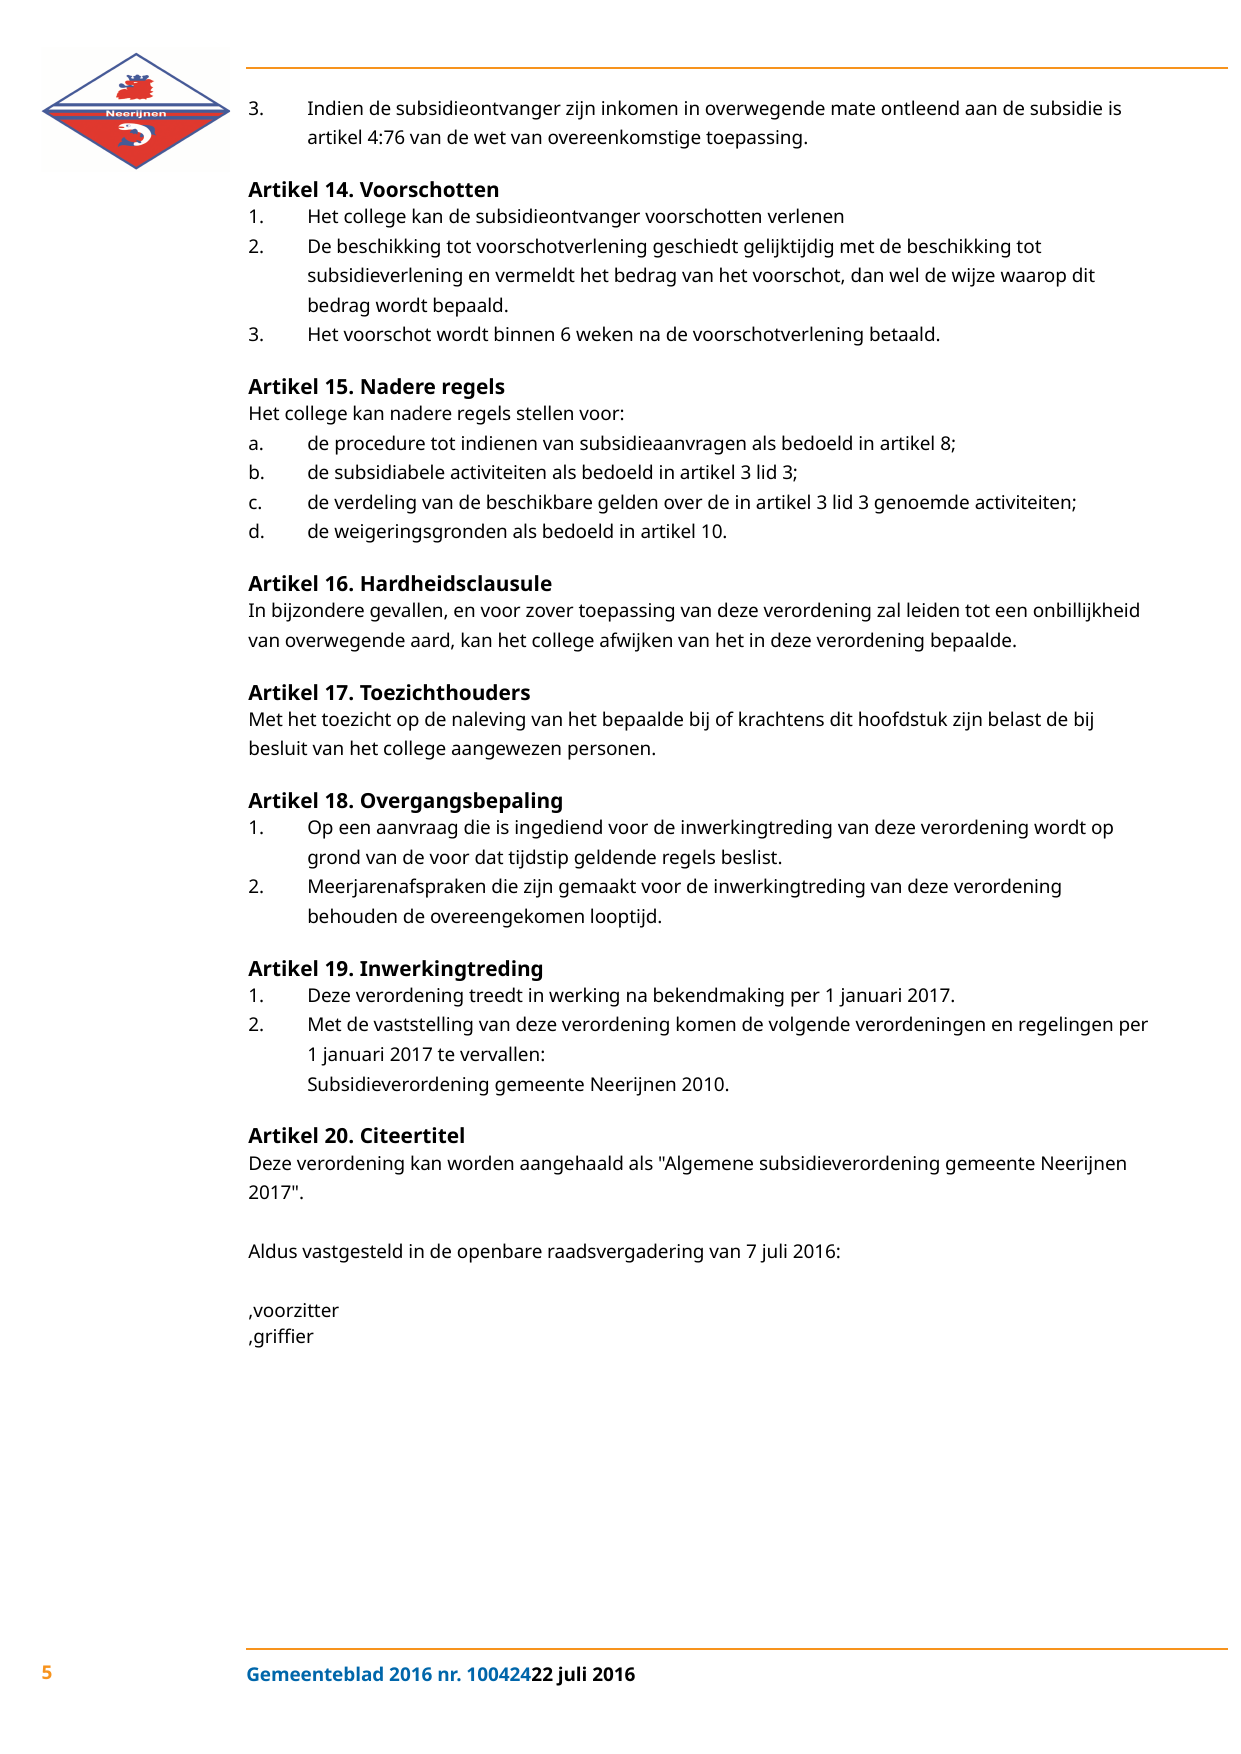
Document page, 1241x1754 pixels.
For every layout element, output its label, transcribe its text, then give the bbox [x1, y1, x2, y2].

text Deze verordening kan worden aangehaald als "Algemene subsidieverordening gemeente Neerijnen 2017". [248, 1150, 1152, 1205]
text Met het toezicht op de naleving van het bepaalde bij of krachtens dit hoofdstuk zijn belast de bij besluit van het college aangewezen personen. [248, 706, 1152, 761]
text Artikel 18. Overgangsbepaling [248, 786, 1152, 814]
list de weigeringsgronden als bedoeld in artikel 10. [248, 519, 1152, 544]
list Meerjarenafspraken die zijn gemaakt voor de inwerkingtreding van deze verordening behouden de overeengekomen looptijd. [248, 874, 1152, 929]
text Artikel 15. Nadere regels [248, 372, 1152, 400]
picture [41, 47, 231, 172]
list de subsidiabele activiteiten als bedoeld in artikel 3 lid 3; [248, 459, 1152, 485]
list de verdeling van de beschikbare gelden over de in artikel 3 lid 3 genoemde activiteiten; [248, 489, 1152, 515]
list de procedure tot indienen van subsidieaanvragen als bedoeld in artikel 8; [248, 430, 1152, 456]
list Het voorschot wordt binnen 6 weken na de voorschotverlening betaald. [248, 322, 1152, 347]
text In bijzondere gevallen, en voor zover toepassing van deze verordening zal leiden tot een onbillijkheid van overwegende aard, kan het college afwijken van het in deze verordening bepaalde. [248, 598, 1152, 653]
text ,griffier [248, 1323, 1152, 1349]
text Het college kan nadere regels stellen voor: [248, 400, 1152, 426]
text Artikel 14. Voorschotten [248, 175, 1152, 203]
text Aldus vastgesteld in de openbare raadsvergadering van 7 juli 2016: [248, 1238, 1152, 1264]
list Indien de subsidieontvanger zijn inkomen in overwegende mate ontleend aan de subsidie is artikel 4:76 van de wet van overeenkomstige toepassing. [248, 95, 1152, 150]
list Het college kan de subsidieontvanger voorschotten verlenen [248, 203, 1152, 229]
list Deze verordening treedt in werking na bekendmaking per 1 januari 2017. [248, 982, 1152, 1008]
list Subsidieverordening gemeente Neerijnen 2010. [248, 1071, 1152, 1097]
text Artikel 16. Hardheidsclausule [248, 569, 1152, 598]
list De beschikking tot voorschotverlening geschiedt gelijktijdig met de beschikking tot subsidieverlening en vermeldt het bedrag van het voorschot, dan wel de wijze waarop dit bedrag wordt bepaald. [248, 233, 1152, 318]
text Artikel 19. Inwerkingtreding [248, 954, 1152, 982]
text Artikel 20. Citeertitel [248, 1121, 1152, 1150]
text Artikel 17. Toezichthouders [248, 678, 1152, 706]
list Op een aanvraag die is ingediend voor de inwerkingtreding van deze verordening wordt op grond van de voor dat tijdstip geldende regels beslist. [248, 814, 1152, 870]
list Met de vaststelling van deze verordening komen de volgende verordeningen en regelingen per 1 januari 2017 te vervallen: [248, 1012, 1152, 1067]
text ,voorzitter [248, 1298, 1152, 1323]
